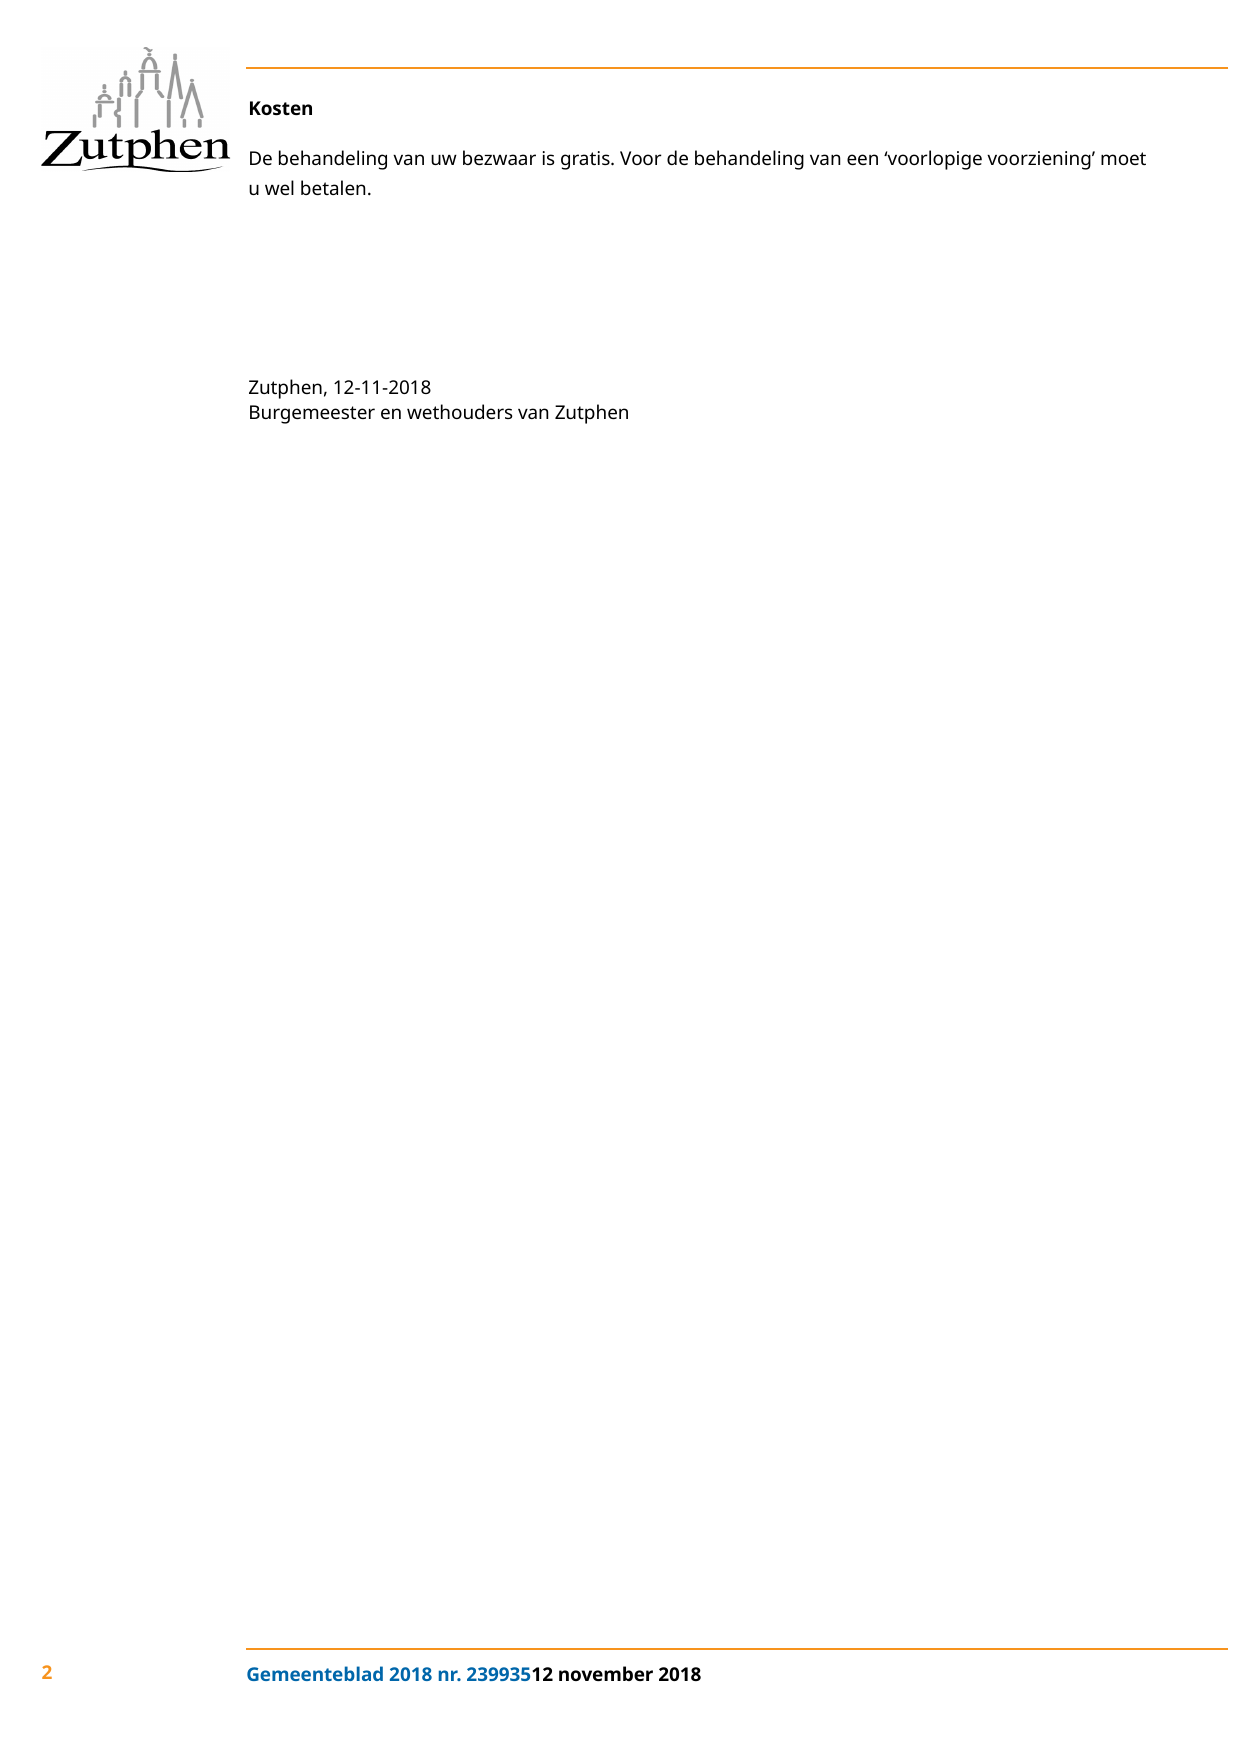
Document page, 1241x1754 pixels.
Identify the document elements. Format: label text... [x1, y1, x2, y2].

text Kosten [248, 95, 1152, 121]
text Zutphen, 12-11-2018 [248, 374, 1152, 399]
text Burgemeester en wethouders van Zutphen [248, 399, 1152, 425]
text De behandeling van uw bezwaar is gratis. Voor de behandeling van een ‘voorlopige voorziening’ moet u wel betalen. [248, 145, 1152, 201]
picture [41, 47, 231, 172]
